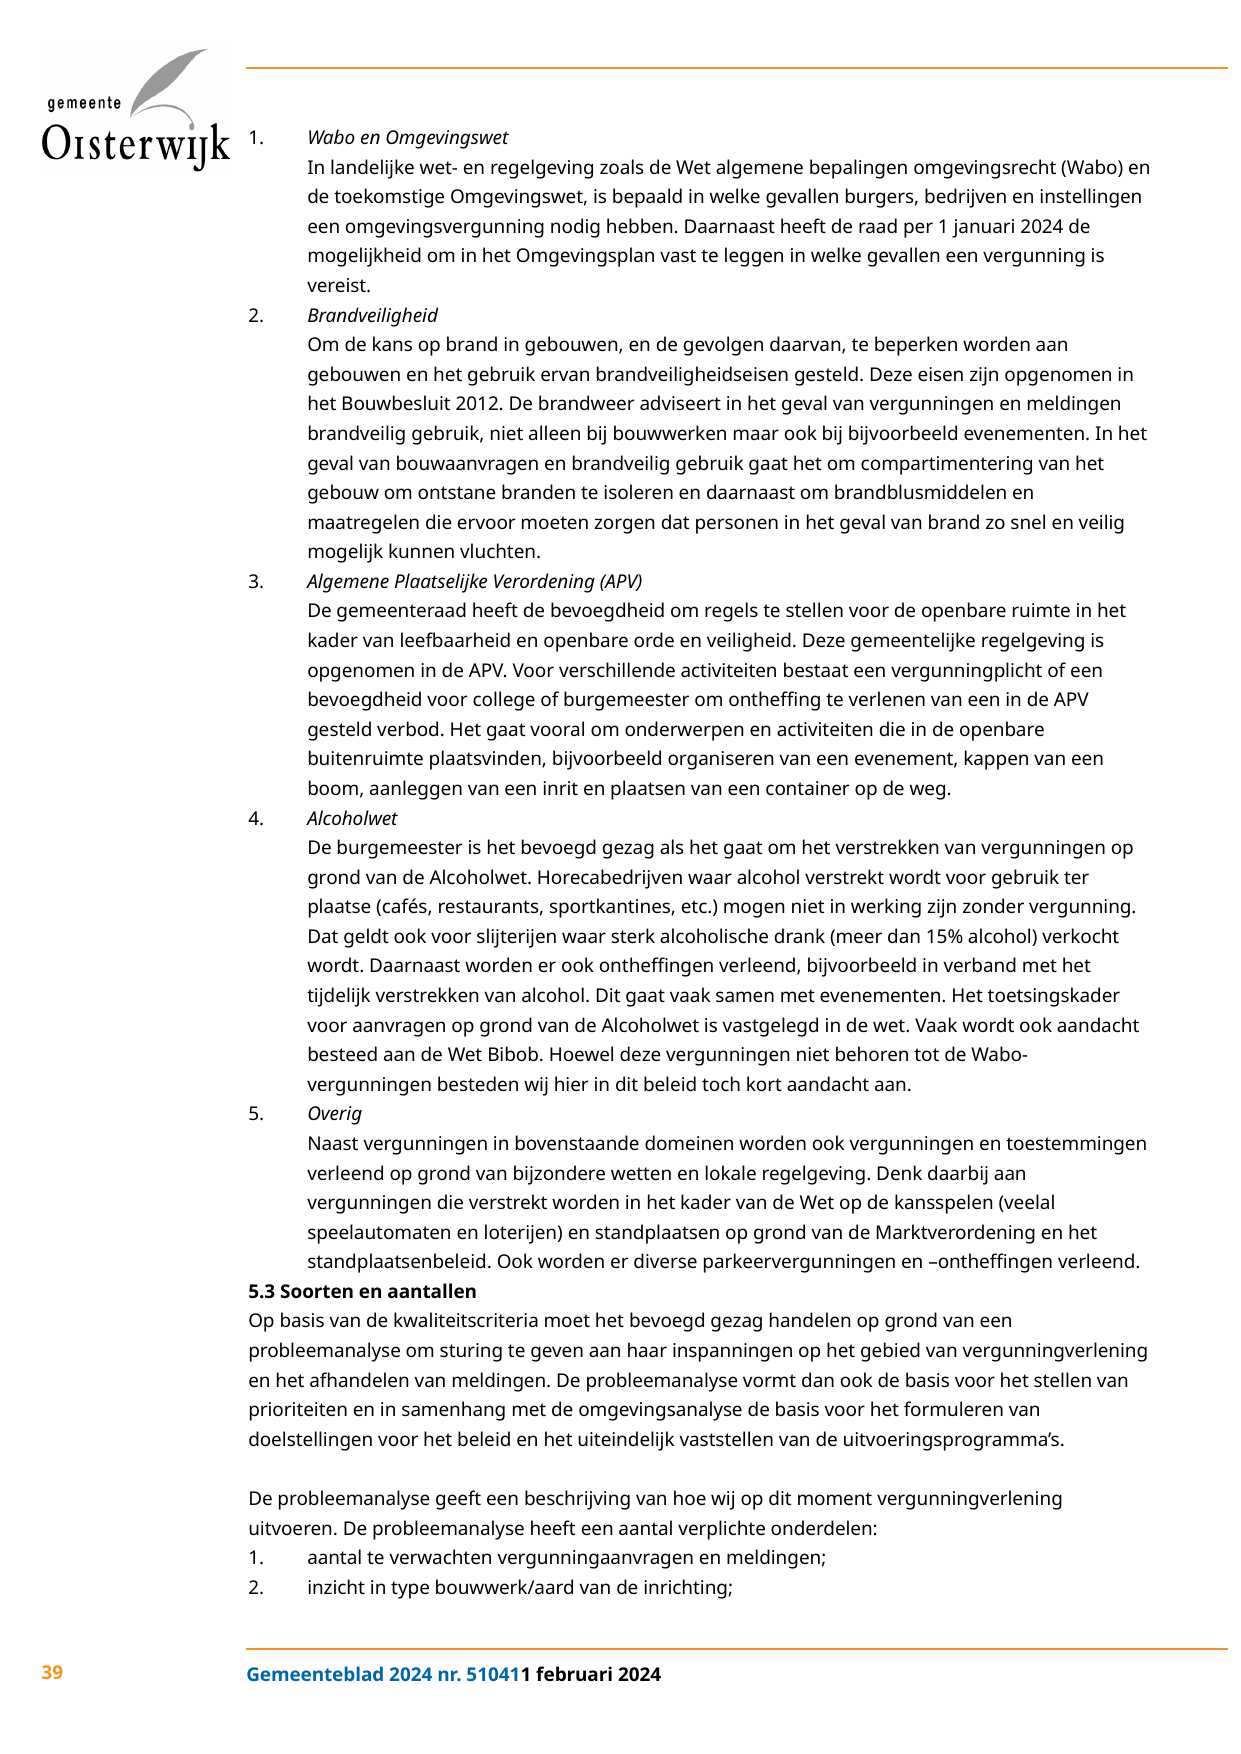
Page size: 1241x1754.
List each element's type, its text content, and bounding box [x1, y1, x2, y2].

list Wabo en Omgevingswet [248, 124, 1152, 150]
list Om de kans op brand in gebouwen, en de gevolgen daarvan, te beperken worden aan gebouwen en het gebruik ervan brandveiligheidseisen gesteld. Deze eisen zijn opgenomen in het Bouwbesluit 2012. De brandweer adviseert in het geval van vergunningen en meldingen brandveilig gebruik, niet alleen bij bouwwerken maar ook bij bijvoorbeeld evenementen. In het geval van bouwaanvragen en brandveilig gebruik gaat het om compartimentering van het gebouw om ontstane branden te isoleren en daarnaast om brandblusmiddelen en maatregelen die ervoor moeten zorgen dat personen in het geval van brand zo snel en veilig mogelijk kunnen vluchten. [248, 331, 1152, 564]
list In landelijke wet- en regelgeving zoals de Wet algemene bepalingen omgevingsrecht (Wabo) en de toekomstige Omgevingswet, is bepaald in welke gevallen burgers, bedrijven en instellingen een omgevingsvergunning nodig hebben. Daarnaast heeft de raad per 1 januari 2024 de mogelijkheid om in het Omgevingsplan vast te leggen in welke gevallen een vergunning is vereist. [248, 154, 1152, 298]
picture [41, 47, 231, 172]
list Algemene Plaatselijke Verordening (APV) [248, 568, 1152, 594]
list Brandveiligheid [248, 302, 1152, 328]
list inzicht in type bouwwerk/aard van de inrichting; [248, 1574, 1152, 1600]
text 5.3 Soorten en aantallen [248, 1278, 1152, 1304]
list De gemeenteraad heeft de bevoegdheid om regels te stellen voor de openbare ruimte in het kader van leefbaarheid en openbare orde en veiligheid. Deze gemeentelijke regelgeving is opgenomen in de APV. Voor verschillende activiteiten bestaat een vergunningplicht of een bevoegdheid voor college of burgemeester om ontheffing te verlenen van een in de APV gesteld verbod. Het gaat vooral om onderwerpen en activiteiten die in de openbare buitenruimte plaatsvinden, bijvoorbeeld organiseren van een evenement, kappen van een boom, aanleggen van een inrit en plaatsen van een container op de weg. [248, 598, 1152, 801]
text De probleemanalyse geeft een beschrijving van hoe wij op dit moment vergunningverlening uitvoeren. De probleemanalyse heeft een aantal verplichte onderdelen: [248, 1485, 1152, 1541]
list Overig [248, 1101, 1152, 1126]
list aantal te verwachten vergunningaanvragen en meldingen; [248, 1544, 1152, 1570]
text Op basis van de kwaliteitscriteria moet het bevoegd gezag handelen op grond van een probleemanalyse om sturing te geven aan haar inspanningen op het gebied van vergunningverlening en het afhandelen van meldingen. De probleemanalyse vormt dan ook de basis voor het stellen van prioriteiten en in samenhang met de omgevingsanalyse de basis voor het formuleren van doelstellingen voor het beleid en het uiteindelijk vaststellen van de uitvoeringsprogramma’s. [248, 1308, 1152, 1452]
list De burgemeester is het bevoegd gezag als het gaat om het verstrekken van vergunningen op grond van de Alcoholwet. Horecabedrijven waar alcohol verstrekt wordt voor gebruik ter plaatse (cafés, restaurants, sportkantines, etc.) mogen niet in werking zijn zonder vergunning. Dat geldt ook voor slijterijen waar sterk alcoholische drank (meer dan 15% alcohol) verkocht wordt. Daarnaast worden er ook ontheffingen verleend, bijvoorbeeld in verband met het tijdelijk verstrekken van alcohol. Dit gaat vaak samen met evenementen. Het toetsingskader voor aanvragen op grond van de Alcoholwet is vastgelegd in de wet. Vaak wordt ook aandacht besteed aan de Wet Bibob. Hoewel deze vergunningen niet behoren tot de Wabo-vergunningen besteden wij hier in dit beleid toch kort aandacht aan. [248, 834, 1152, 1097]
list Alcoholwet [248, 805, 1152, 831]
list Naast vergunningen in bovenstaande domeinen worden ook vergunningen en toestemmingen verleend op grond van bijzondere wetten en lokale regelgeving. Denk daarbij aan vergunningen die verstrekt worden in het kader van de Wet op de kansspelen (veelal speelautomaten en loterijen) en standplaatsen op grond van de Marktverordening en het standplaatsenbeleid. Ook worden er diverse parkeervergunningen en –ontheffingen verleend. [248, 1130, 1152, 1274]
